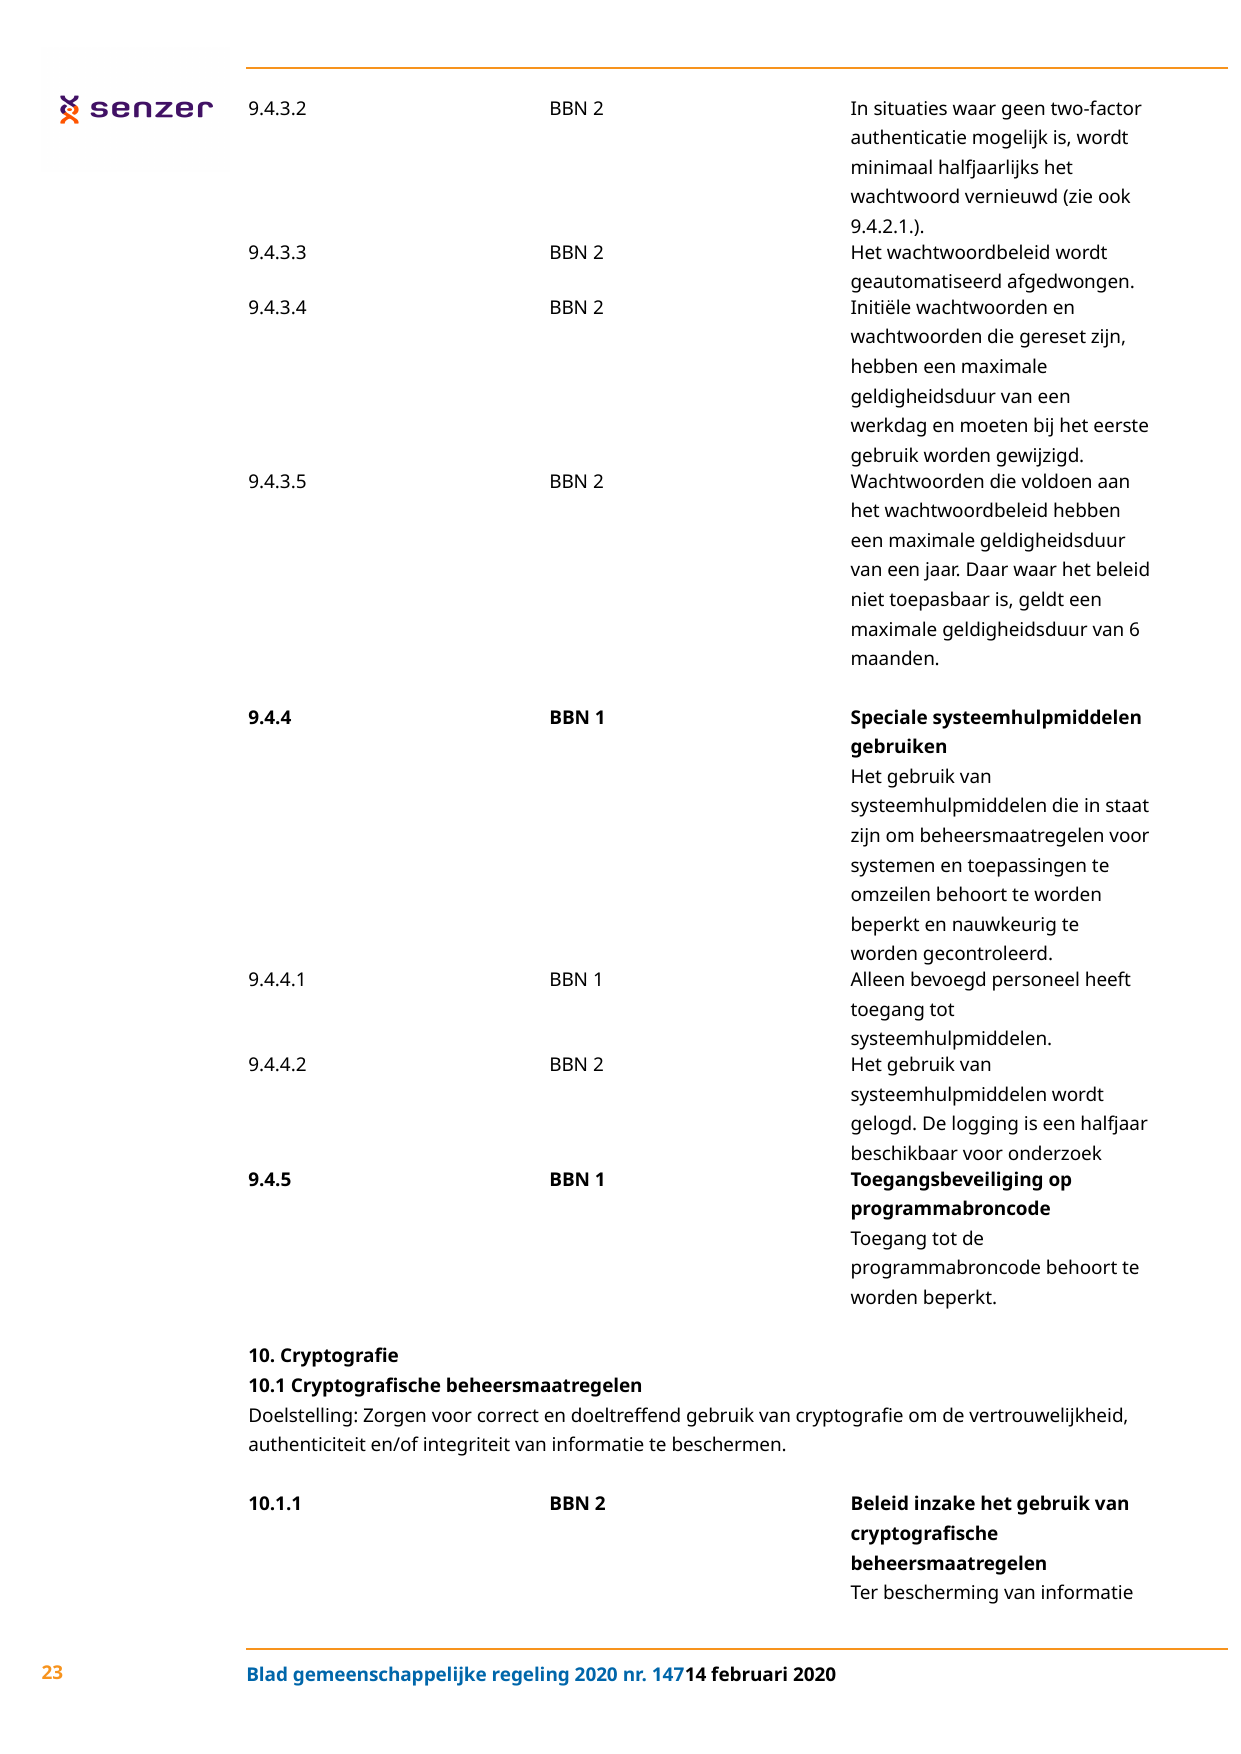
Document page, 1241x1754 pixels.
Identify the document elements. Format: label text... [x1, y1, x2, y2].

text 10. Cryptografie [248, 1343, 1152, 1368]
table_cell In situaties waar geen two-factor authenticatie mogelijk is, wordt minimaal halfjaarlijks het wachtwoord vernieuwd (zie ook 9.4.2.1.). [850, 95, 1152, 239]
table_cell 9.4.3.4 [248, 294, 549, 468]
table_cell Het wachtwoordbeleid wordt geautomatiseerd afgedwongen. [850, 239, 1152, 294]
table_cell BBN 2 [549, 1051, 850, 1166]
table_header Speciale systeemhulpmiddelen gebruiken Het gebruik van systeemhulpmiddelen die in staat zijn om beheersmaatregelen voor systemen en toepassingen te omzeilen behoort te worden beperkt en nauwkeurig te worden gecontroleerd. [850, 704, 1152, 966]
table_cell Het gebruik van systeemhulpmiddelen wordt gelogd. De logging is een halfjaar beschikbaar voor onderzoek [850, 1051, 1152, 1166]
table_header Beleid inzake het gebruik van cryptografische beheersmaatregelen Ter bescherming van informatie [850, 1491, 1152, 1605]
table_header 9.4.4 [248, 704, 549, 966]
table_header BBN 2 [549, 1491, 850, 1605]
table_cell BBN 2 [549, 294, 850, 468]
table_cell 9.4.4.2 [248, 1051, 549, 1166]
table_cell 9.4.5 [248, 1166, 549, 1310]
table_cell BBN 2 [549, 239, 850, 294]
table_cell 9.4.4.1 [248, 966, 549, 1051]
table_cell BBN 1 [549, 966, 850, 1051]
text 10.1 Cryptografische beheersmaatregelen [248, 1372, 1152, 1398]
table_cell Wachtwoorden die voldoen aan het wachtwoordbeleid hebben een maximale geldigheidsduur van een jaar. Daar waar het beleid niet toepasbaar is, geldt een maximale geldigheidsduur van 6 maanden. [850, 468, 1152, 671]
table_cell 9.4.3.3 [248, 239, 549, 294]
table_cell 9.4.3.2 [248, 95, 549, 239]
picture [41, 47, 231, 172]
table_header 10.1.1 [248, 1491, 549, 1605]
table_cell BBN 2 [549, 468, 850, 671]
text Doelstelling: Zorgen voor correct en doeltreffend gebruik van cryptografie om de vertrouwelijkheid, authenticiteit en/of integriteit van informatie te beschermen. [248, 1402, 1152, 1457]
table_cell BBN 1 [549, 1166, 850, 1310]
table_cell 9.4.3.5 [248, 468, 549, 671]
table_cell Alleen bevoegd personeel heeft toegang tot systeemhulpmiddelen. [850, 966, 1152, 1051]
table_header BBN 1 [549, 704, 850, 966]
table_cell Initiële wachtwoorden en wachtwoorden die gereset zijn, hebben een maximale geldigheidsduur van een werkdag en moeten bij het eerste gebruik worden gewijzigd. [850, 294, 1152, 468]
table_cell BBN 2 [549, 95, 850, 239]
table_cell Toegangsbeveiliging op programmabroncode Toegang tot de programmabroncode behoort te worden beperkt. [850, 1166, 1152, 1310]
